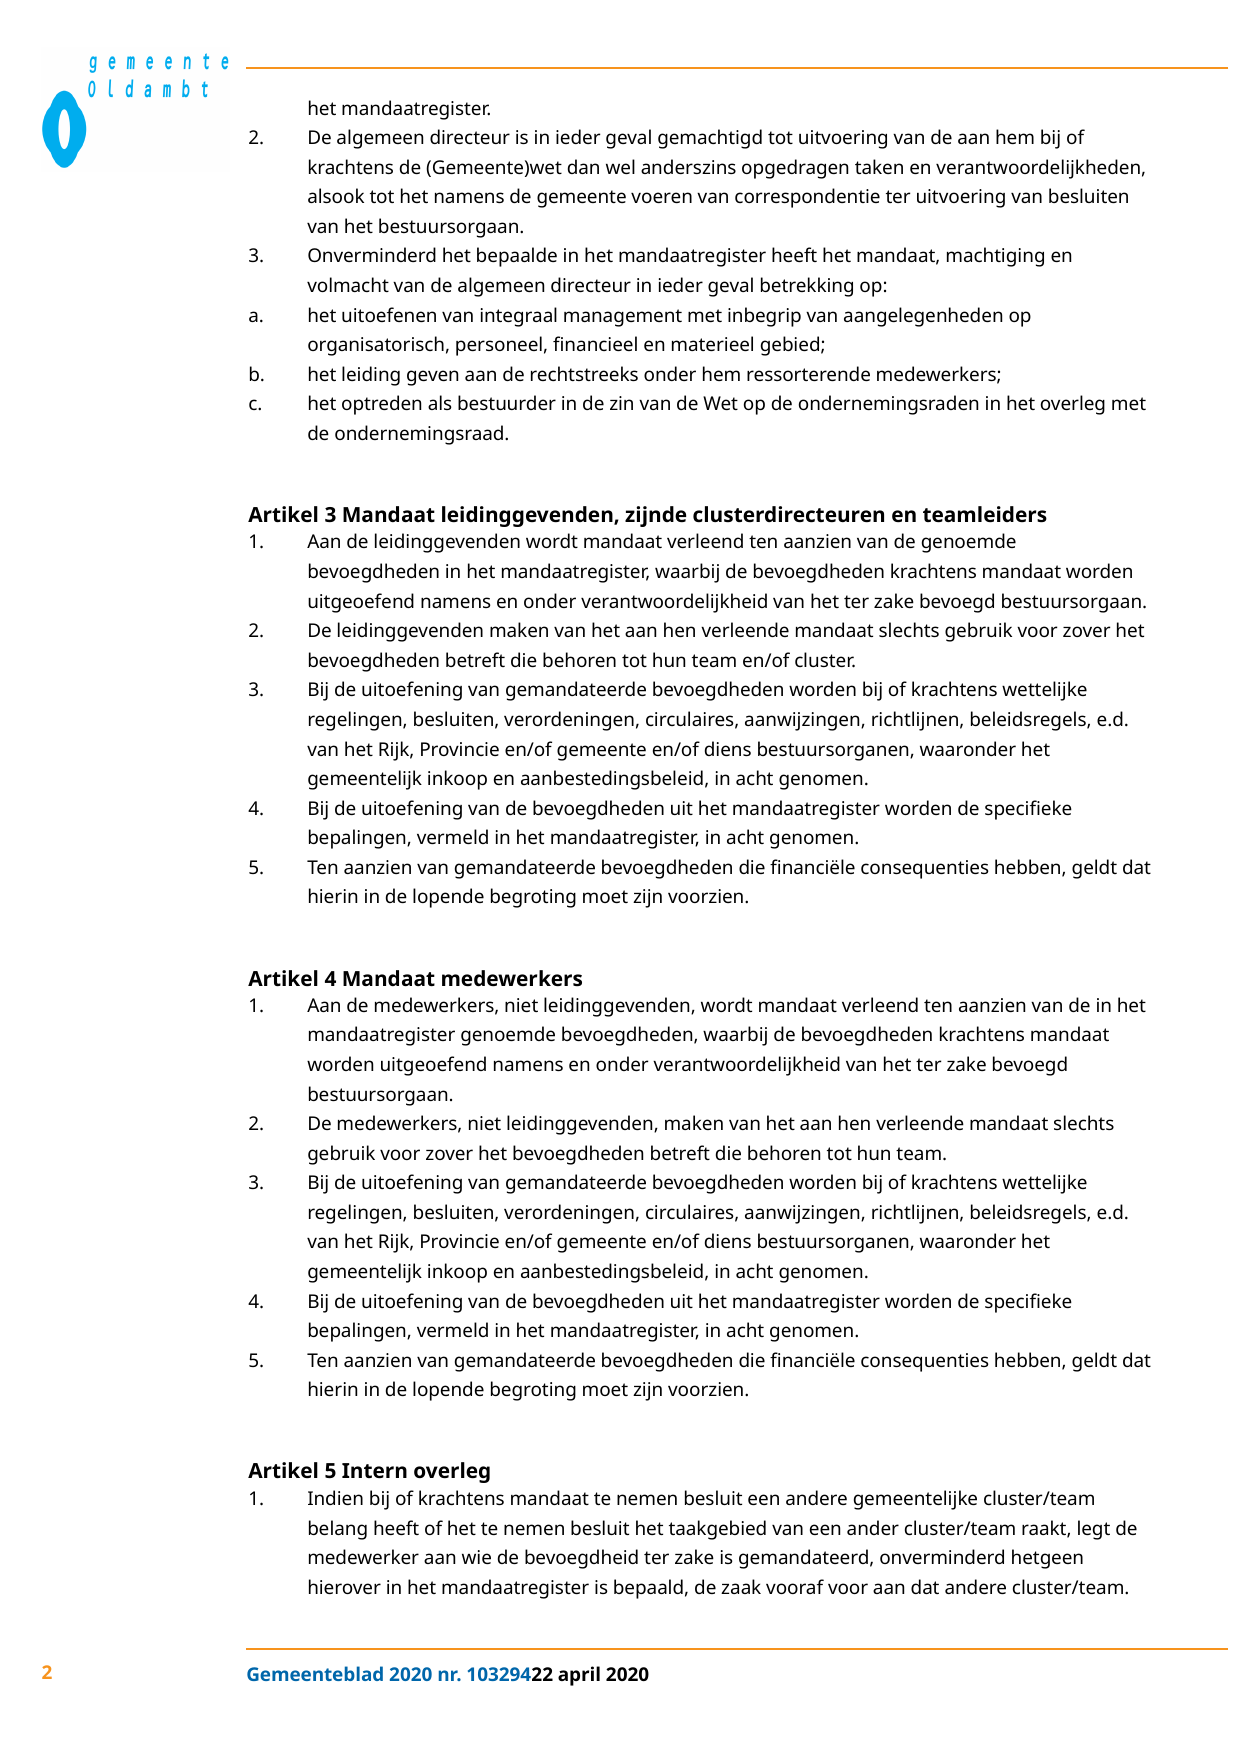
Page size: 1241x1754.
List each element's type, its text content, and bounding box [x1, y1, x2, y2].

list het optreden als bestuurder in de zin van de Wet op de ondernemingsraden in het overleg met de ondernemingsraad. [248, 391, 1152, 446]
list Ten aanzien van gemandateerde bevoegdheden die financiële consequenties hebben, geldt dat hierin in de lopende begroting moet zijn voorzien. [248, 854, 1152, 909]
text Artikel 5 Intern overleg [248, 1457, 1152, 1485]
picture [41, 47, 231, 172]
list Aan de leidinggevenden wordt mandaat verleend ten aanzien van de genoemde bevoegdheden in het mandaatregister, waarbij de bevoegdheden krachtens mandaat worden uitgeoefend namens en onder verantwoordelijkheid van het ter zake bevoegd bestuursorgaan. [248, 529, 1152, 613]
text Artikel 3 Mandaat leidinggevenden, zijnde clusterdirecteuren en teamleiders [248, 500, 1152, 529]
list De medewerkers, niet leidinggevenden, maken van het aan hen verleende mandaat slechts gebruik voor zover het bevoegdheden betreft die behoren tot hun team. [248, 1110, 1152, 1166]
list De algemeen directeur is in ieder geval gemachtigd tot uitvoering van de aan hem bij of krachtens de (Gemeente)wet dan wel anderszins opgedragen taken en verantwoordelijkheden, alsook tot het namens de gemeente voeren van correspondentie ter uitvoering van besluiten van het bestuursorgaan. [248, 124, 1152, 239]
list het mandaatregister. [248, 95, 1152, 121]
list het leiding geven aan de rechtstreeks onder hem ressorterende medewerkers; [248, 361, 1152, 387]
text Artikel 4 Mandaat medewerkers [248, 964, 1152, 992]
list De leidinggevenden maken van het aan hen verleende mandaat slechts gebruik voor zover het bevoegdheden betreft die behoren tot hun team en/of cluster. [248, 617, 1152, 673]
list Bij de uitoefening van gemandateerde bevoegdheden worden bij of krachtens wettelijke regelingen, besluiten, verordeningen, circulaires, aanwijzingen, richtlijnen, beleidsregels, e.d. van het Rijk, Provincie en/of gemeente en/of diens bestuursorganen, waaronder het gemeentelijk inkoop en aanbestedingsbeleid, in acht genomen. [248, 677, 1152, 791]
list Indien bij of krachtens mandaat te nemen besluit een andere gemeentelijke cluster/team belang heeft of het te nemen besluit het taakgebied van een ander cluster/team raakt, legt de medewerker aan wie de bevoegdheid ter zake is gemandateerd, onverminderd hetgeen hierover in het mandaatregister is bepaald, de zaak vooraf voor aan dat andere cluster/team. [248, 1485, 1152, 1599]
list Aan de medewerkers, niet leidinggevenden, wordt mandaat verleend ten aanzien van de in het mandaatregister genoemde bevoegdheden, waarbij de bevoegdheden krachtens mandaat worden uitgeoefend namens en onder verantwoordelijkheid van het ter zake bevoegd bestuursorgaan. [248, 992, 1152, 1107]
list Bij de uitoefening van de bevoegdheden uit het mandaatregister worden de specifieke bepalingen, vermeld in het mandaatregister, in acht genomen. [248, 795, 1152, 850]
list het uitoefenen van integraal management met inbegrip van aangelegenheden op organisatorisch, personeel, financieel en materieel gebied; [248, 302, 1152, 357]
list Bij de uitoefening van gemandateerde bevoegdheden worden bij of krachtens wettelijke regelingen, besluiten, verordeningen, circulaires, aanwijzingen, richtlijnen, beleidsregels, e.d. van het Rijk, Provincie en/of gemeente en/of diens bestuursorganen, waaronder het gemeentelijk inkoop en aanbestedingsbeleid, in acht genomen. [248, 1169, 1152, 1284]
list Onverminderd het bepaalde in het mandaatregister heeft het mandaat, machtiging en volmacht van de algemeen directeur in ieder geval betrekking op: [248, 243, 1152, 298]
list Bij de uitoefening van de bevoegdheden uit het mandaatregister worden de specifieke bepalingen, vermeld in het mandaatregister, in acht genomen. [248, 1288, 1152, 1343]
list Ten aanzien van gemandateerde bevoegdheden die financiële consequenties hebben, geldt dat hierin in de lopende begroting moet zijn voorzien. [248, 1347, 1152, 1402]
